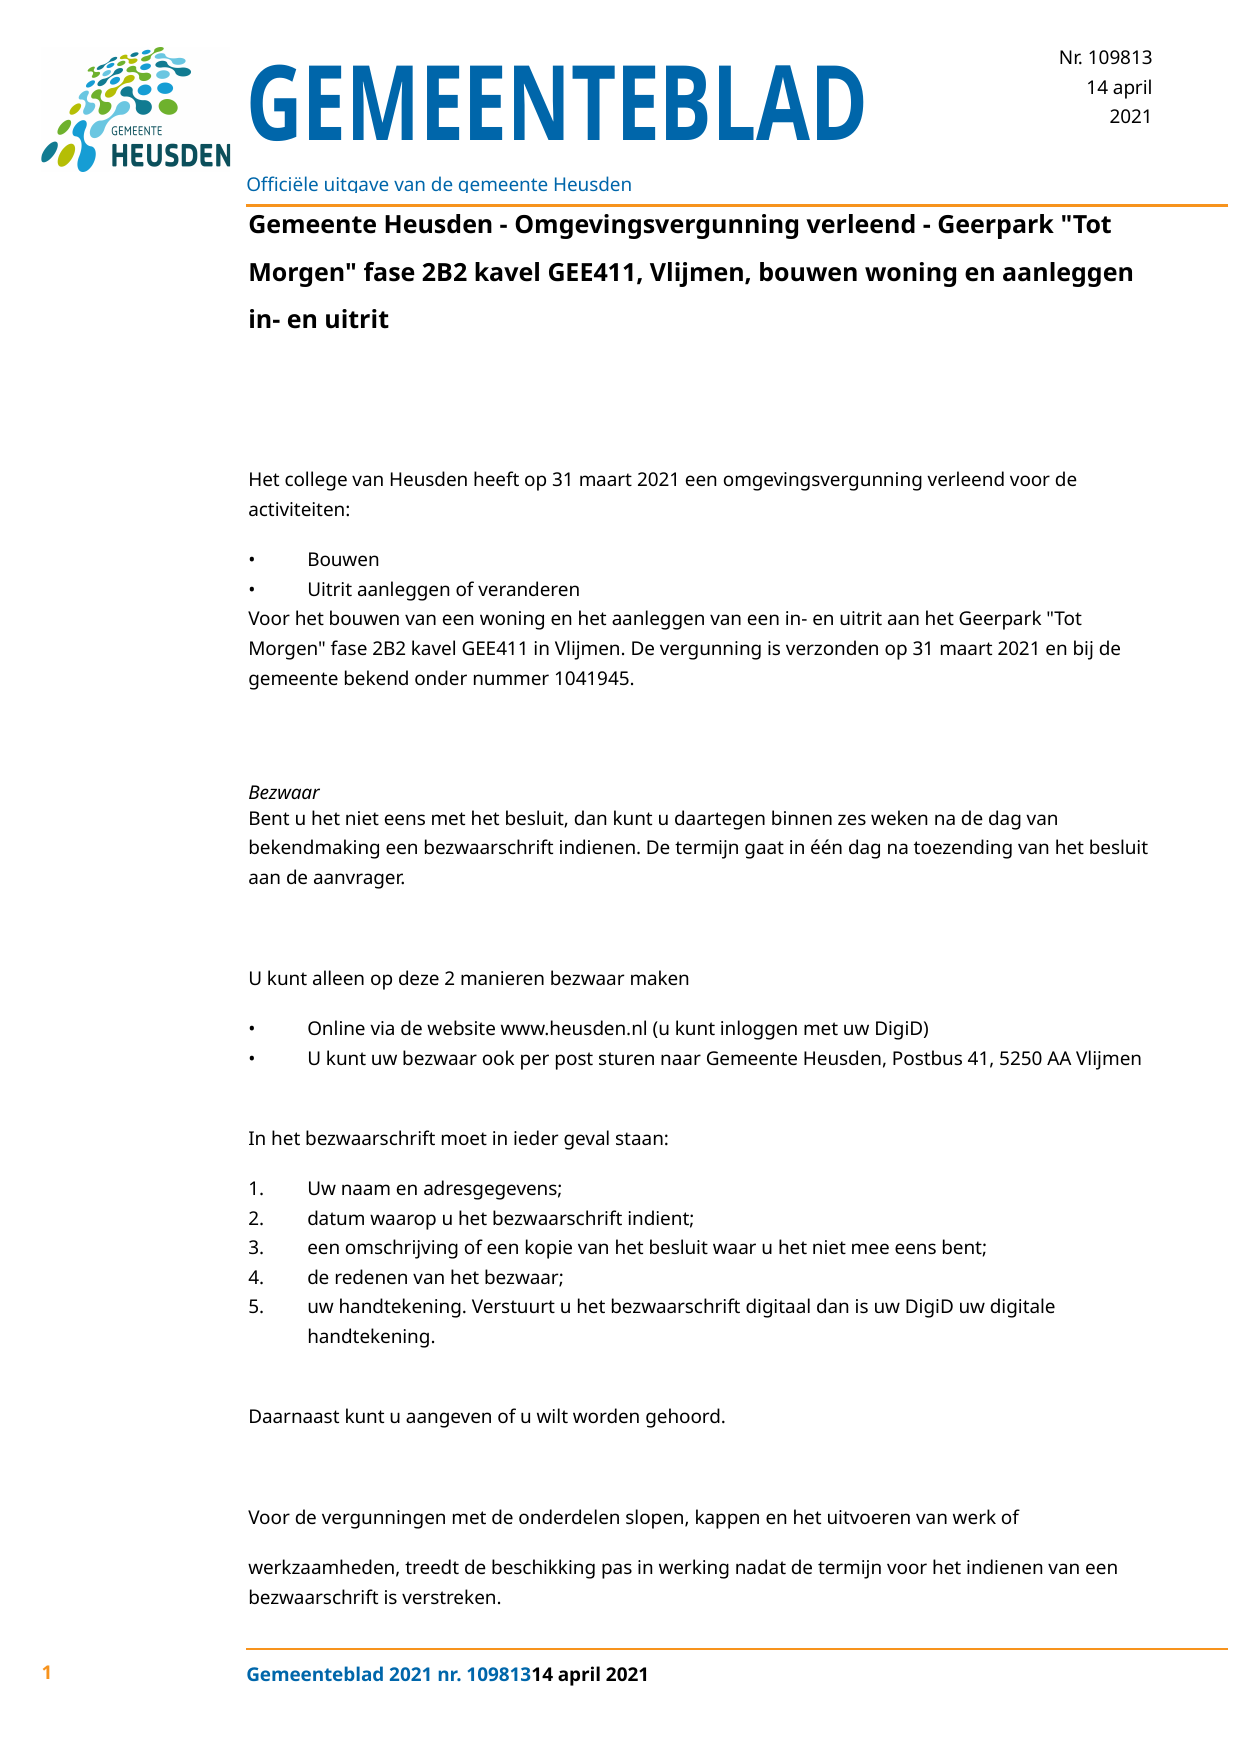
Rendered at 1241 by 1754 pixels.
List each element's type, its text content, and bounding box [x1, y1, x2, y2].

text In het bezwaarschrift moet in ieder geval staan: [248, 1125, 1152, 1151]
text Voor de vergunningen met de onderdelen slopen, kappen en het uitvoeren van werk of [248, 1504, 1152, 1530]
text Daarnaast kunt u aangeven of u wilt worden gehoord. [248, 1403, 1152, 1429]
text Bezwaar [248, 779, 1152, 805]
list Bouwen [248, 546, 1152, 572]
list datum waarop u het bezwaarschrift indient; [248, 1205, 1152, 1231]
text Het college van Heusden heeft op 31 maart 2021 een omgevingsvergunning verleend voor de activiteiten: [248, 466, 1152, 522]
list de redenen van het bezwaar; [248, 1264, 1152, 1290]
list Uitrit aanleggen of veranderen [248, 576, 1152, 602]
list uw handtekening. Verstuurt u het bezwaarschrift digitaal dan is uw DigiD uw digitale handtekening. [248, 1293, 1152, 1349]
text werkzaamheden, treedt de beschikking pas in werking nadat de termijn voor het indienen van een bezwaarschrift is verstreken. [248, 1554, 1152, 1610]
list U kunt uw bezwaar ook per post sturen naar Gemeente Heusden, Postbus 41, 5250 AA Vlijmen [248, 1045, 1152, 1071]
text U kunt alleen op deze 2 manieren bezwaar maken [248, 965, 1152, 991]
list een omschrijving of een kopie van het besluit waar u het niet mee eens bent; [248, 1234, 1152, 1260]
text Gemeente Heusden - Omgevingsvergunning verleend - Geerpark "Tot Morgen" fase 2B2 kavel GEE411, Vlijmen, bouwen woning en aanleggen in- en uitrit [248, 207, 1152, 336]
list Online via de website www.heusden.nl (u kunt inloggen met uw DigiD) [248, 1015, 1152, 1041]
text Bent u het niet eens met het besluit, dan kunt u daartegen binnen zes weken na de dag van bekendmaking een bezwaarschrift indienen. De termijn gaat in één dag na toezending van het besluit aan de aanvrager. [248, 805, 1152, 890]
picture [41, 47, 231, 172]
list Uw naam en adresgegevens; [248, 1175, 1152, 1201]
text Voor het bouwen van een woning en het aanleggen van een in- en uitrit aan het Geerpark "Tot Morgen" fase 2B2 kavel GEE411 in Vlijmen. De vergunning is verzonden op 31 maart 2021 en bij de gemeente bekend onder nummer 1041945. [248, 606, 1152, 690]
